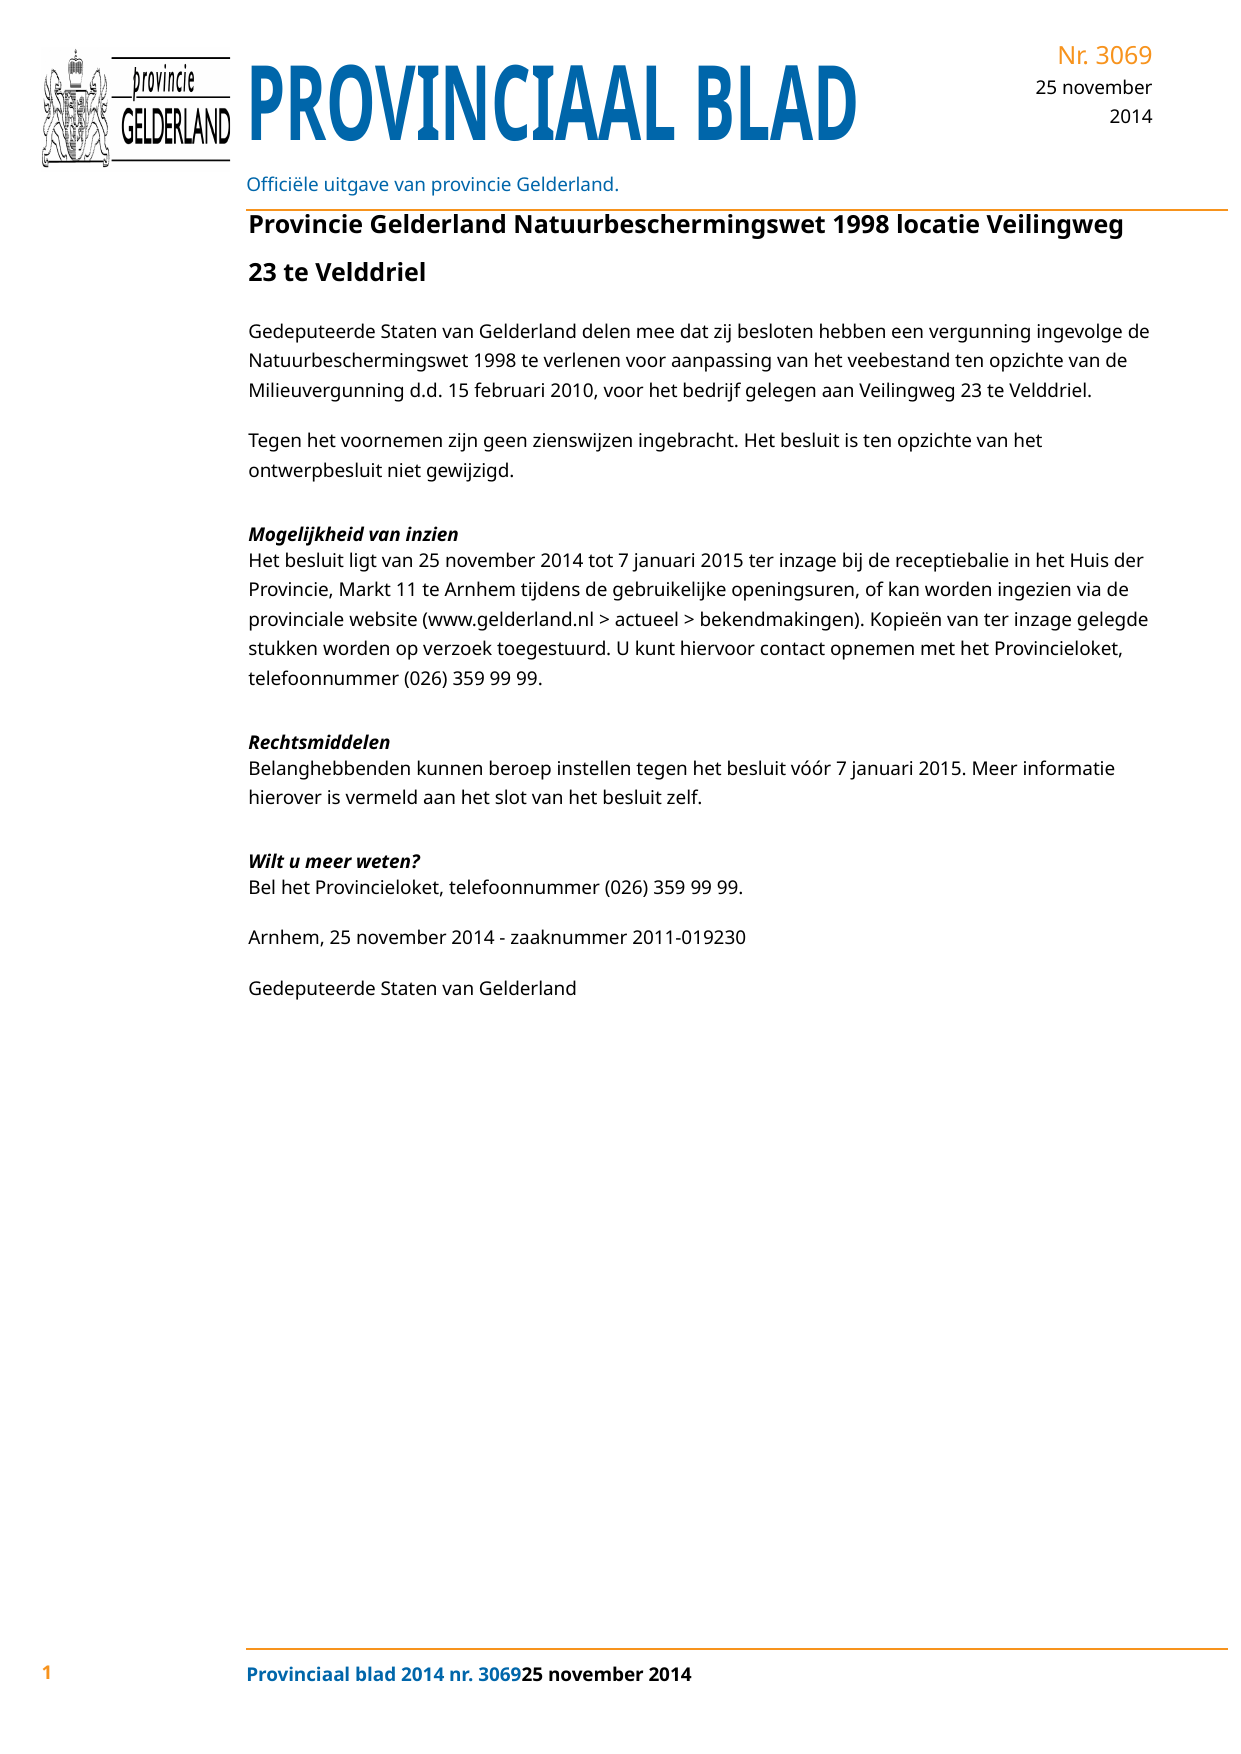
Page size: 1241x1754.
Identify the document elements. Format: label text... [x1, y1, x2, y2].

text Rechtsmiddelen [248, 729, 1152, 755]
text Gedeputeerde Staten van Gelderland [248, 975, 1152, 1001]
text Gedeputeerde Staten van Gelderland delen mee dat zij besloten hebben een vergunning ingevolge de Natuurbeschermingswet 1998 te verlenen voor aanpassing van het veebestand ten opzichte van de Milieuvergunning d.d. 15 februari 2010, voor het bedrijf gelegen aan Veilingweg 23 te Velddriel. [248, 318, 1152, 403]
text Tegen het voornemen zijn geen zienswijzen ingebracht. Het besluit is ten opzichte van het ontwerpbesluit niet gewijzigd. [248, 427, 1152, 483]
text Het besluit ligt van 25 november 2014 tot 7 januari 2015 ter inzage bij de receptiebalie in het Huis der Provincie, Markt 11 te Arnhem tijdens de gebruikelijke openingsuren, of kan worden ingezien via de provinciale website (www.gelderland.nl > actueel > bekendmakingen). Kopieën van ter inzage gelegde stukken worden op verzoek toegestuurd. U kunt hiervoor contact opnemen met het Provincieloket, telefoonnummer (026) 359 99 99. [248, 547, 1152, 691]
text Provincie Gelderland Natuurbeschermingswet 1998 locatie Veilingweg 23 te Velddriel [248, 211, 1152, 288]
text Wilt u meer weten? [248, 848, 1152, 874]
picture [41, 47, 231, 172]
text Bel het Provincieloket, telefoonnummer (026) 359 99 99. [248, 874, 1152, 900]
text Mogelijkheid van inzien [248, 521, 1152, 547]
text Arnhem, 25 november 2014 - zaaknummer 2011-019230 [248, 924, 1152, 950]
text Belanghebbenden kunnen beroep instellen tegen het besluit vóór 7 januari 2015. Meer informatie hierover is vermeld aan het slot van het besluit zelf. [248, 755, 1152, 810]
